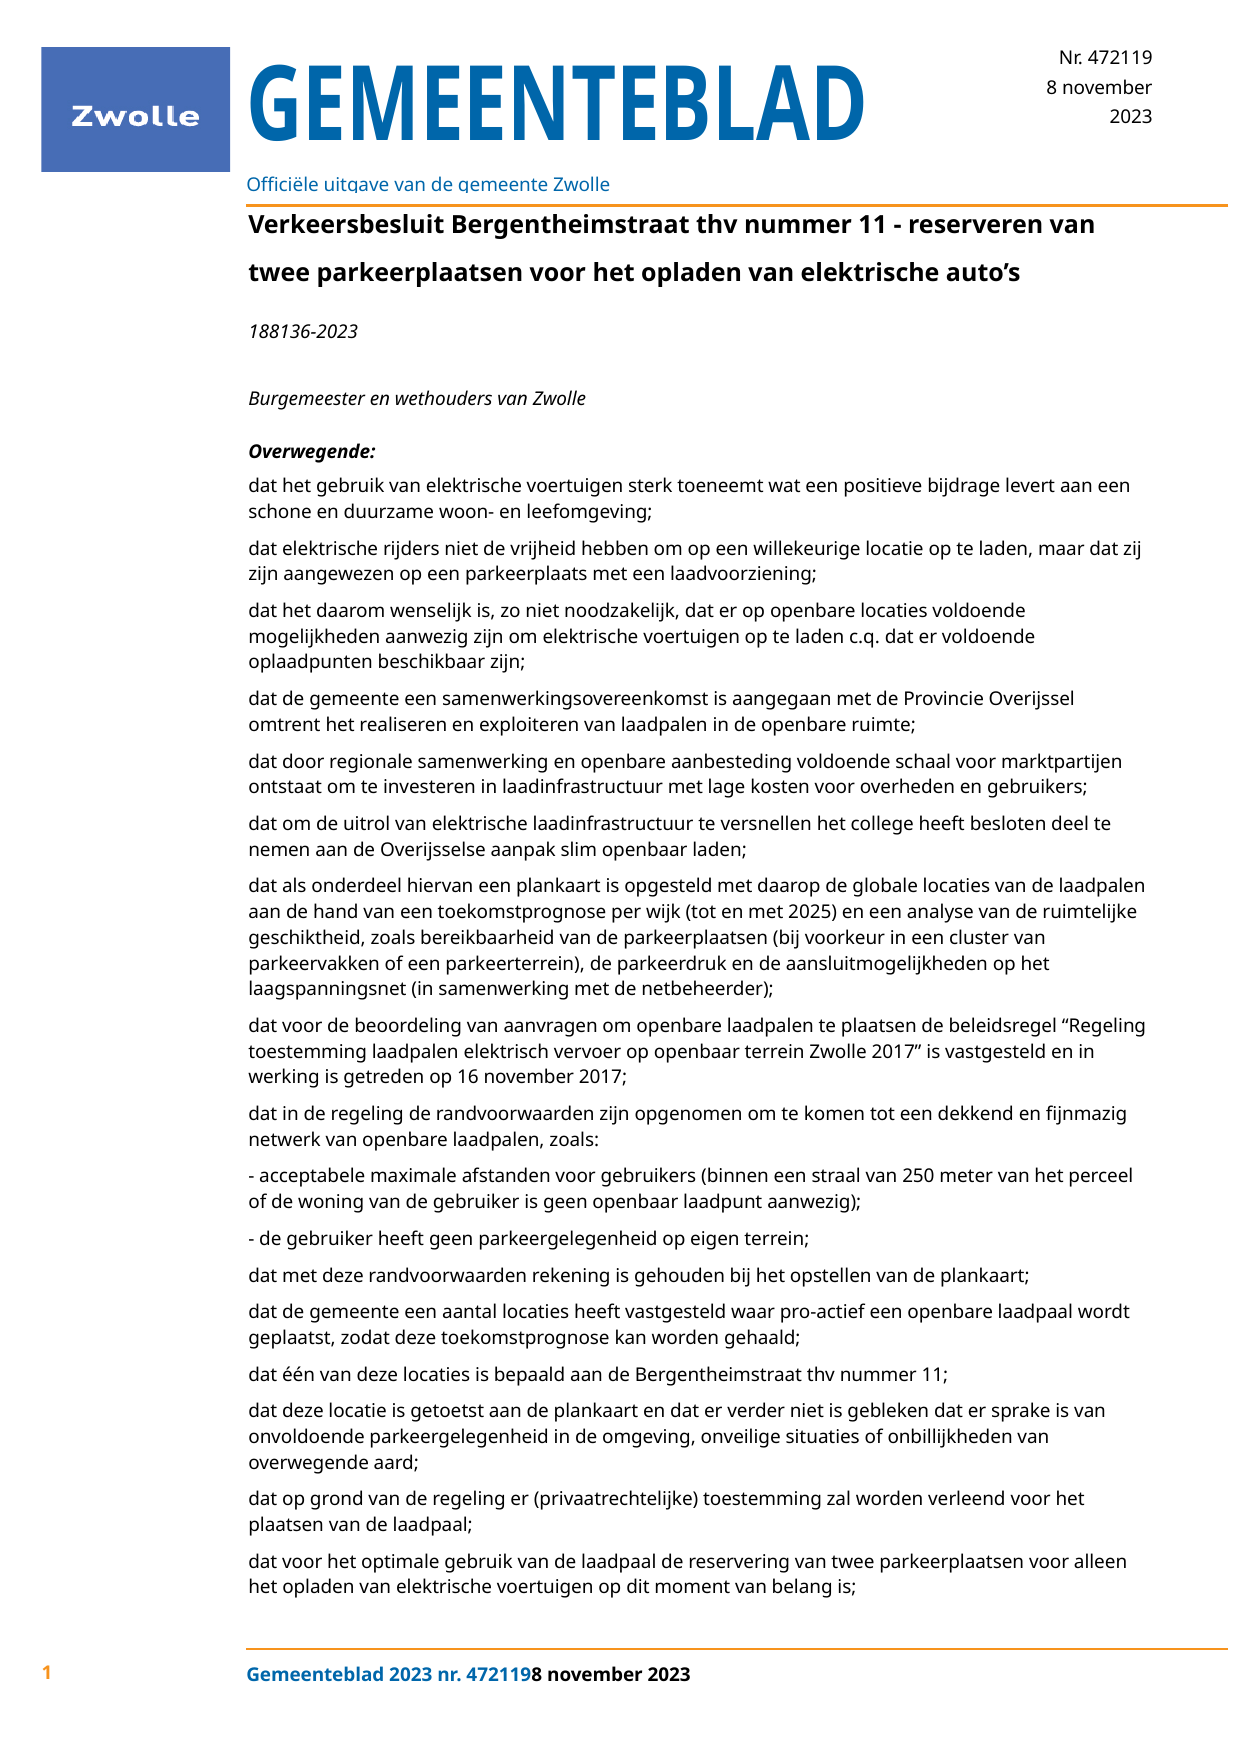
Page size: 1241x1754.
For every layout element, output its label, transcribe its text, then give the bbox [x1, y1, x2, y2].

text dat op grond van de regeling er (privaatrechtelijke) toestemming zal worden verleend voor het plaatsen van de laadpaal; [248, 1486, 1152, 1537]
text dat voor de beoordeling van aanvragen om openbare laadpalen te plaatsen de beleidsregel “Regeling toestemming laadpalen elektrisch vervoer op openbaar terrein Zwolle 2017” is vastgesteld en in werking is getreden op 16 november 2017; [248, 1012, 1152, 1089]
text dat als onderdeel hiervan een plankaart is opgesteld met daarop de globale locaties van de laadpalen aan de hand van een toekomstprognose per wijk (tot en met 2025) en een analyse van de ruimtelijke geschiktheid, zoals bereikbaarheid van de parkeerplaatsen (bij voorkeur in een cluster van parkeervakken of een parkeerterrein), de parkeerdruk en de aansluitmogelijkheden op het laagspanningsnet (in samenwerking met de netbeheerder); [248, 873, 1152, 1001]
text 188136-2023 [248, 318, 1152, 344]
text Burgemeester en wethouders van Zwolle [248, 386, 1152, 411]
text dat door regionale samenwerking en openbare aanbesteding voldoende schaal voor marktpartijen ontstaat om te investeren in laadinfrastructuur met lage kosten voor overheden en gebruikers; [248, 748, 1152, 799]
text dat één van deze locaties is bepaald aan de Bergentheimstraat thv nummer 11; [248, 1361, 1152, 1387]
picture [41, 47, 231, 172]
text dat elektrische rijders niet de vrijheid hebben om op een willekeurige locatie op te laden, maar dat zij zijn aangewezen op een parkeerplaats met een laadvoorziening; [248, 535, 1152, 586]
text dat voor het optimale gebruik van de laadpaal de reservering van twee parkeerplaatsen voor alleen het opladen van elektrische voertuigen op dit moment van belang is; [248, 1548, 1152, 1599]
text dat om de uitrol van elektrische laadinfrastructuur te versnellen het college heeft besloten deel te nemen aan de Overijsselse aanpak slim openbaar laden; [248, 810, 1152, 862]
text dat het gebruik van elektrische voertuigen sterk toeneemt wat een positieve bijdrage levert aan een schone en duurzame woon- en leefomgeving; [248, 472, 1152, 524]
text dat de gemeente een aantal locaties heeft vastgesteld waar pro-actief een openbare laadpaal wordt geplaatst, zodat deze toekomstprognose kan worden gehaald; [248, 1298, 1152, 1350]
text Overwegende: [248, 438, 1152, 464]
text dat deze locatie is getoetst aan de plankaart en dat er verder niet is gebleken dat er sprake is van onvoldoende parkeergelegenheid in de omgeving, onveilige situaties of onbillijkheden van overwegende aard; [248, 1397, 1152, 1475]
text dat met deze randvoorwaarden rekening is gehouden bij het opstellen van de plankaart; [248, 1262, 1152, 1287]
text - acceptabele maximale afstanden voor gebruikers (binnen een straal van 250 meter van het perceel of de woning van de gebruiker is geen openbaar laadpunt aanwezig); [248, 1163, 1152, 1214]
text Verkeersbesluit Bergentheimstraat thv nummer 11 - reserveren van twee parkeerplaatsen voor het opladen van elektrische auto’s [248, 207, 1152, 288]
text - de gebruiker heeft geen parkeergelegenheid op eigen terrein; [248, 1225, 1152, 1251]
text dat het daarom wenselijk is, zo niet noodzakelijk, dat er op openbare locaties voldoende mogelijkheden aanwezig zijn om elektrische voertuigen op te laden c.q. dat er voldoende oplaadpunten beschikbaar zijn; [248, 597, 1152, 674]
text dat in de regeling de randvoorwaarden zijn opgenomen om te komen tot een dekkend en fijnmazig netwerk van openbare laadpalen, zoals: [248, 1100, 1152, 1152]
text dat de gemeente een samenwerkingsovereenkomst is aangegaan met de Provincie Overijssel omtrent het realiseren en exploiteren van laadpalen in de openbare ruimte; [248, 685, 1152, 737]
